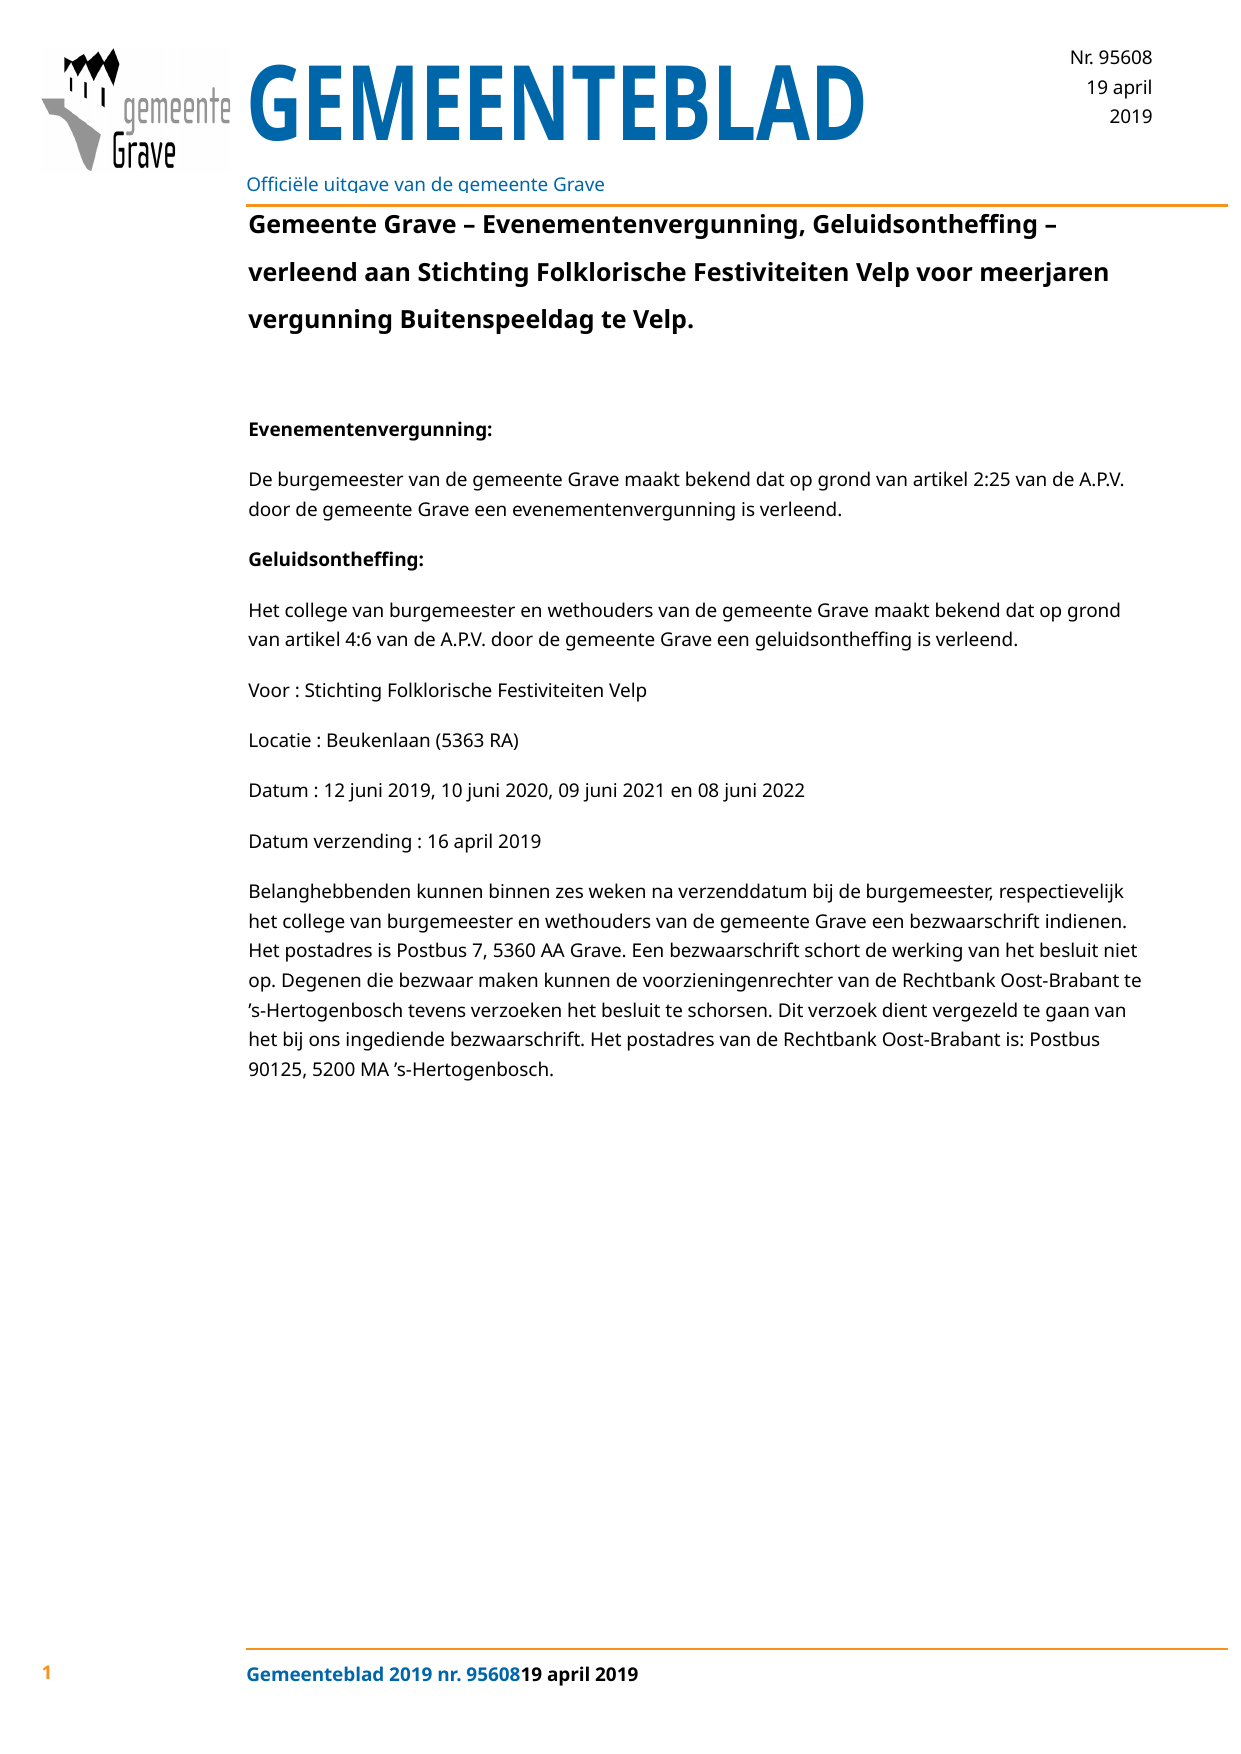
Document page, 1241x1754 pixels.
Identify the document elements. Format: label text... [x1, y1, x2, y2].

text Gemeente Grave – Evenementenvergunning, Geluidsontheffing – verleend aan Stichting Folklorische Festiviteiten Velp voor meerjaren vergunning Buitenspeeldag te Velp. [248, 207, 1152, 336]
text Voor : Stichting Folklorische Festiviteiten Velp [248, 677, 1152, 702]
text Locatie : Beukenlaan (5363 RA) [248, 727, 1152, 753]
text Het college van burgemeester en wethouders van de gemeente Grave maakt bekend dat op grond van artikel 4:6 van de A.P.V. door de gemeente Grave een geluidsontheffing is verleend. [248, 597, 1152, 652]
text Belanghebbenden kunnen binnen zes weken na verzenddatum bij de burgemeester, respectievelijk het college van burgemeester en wethouders van de gemeente Grave een bezwaarschrift indienen. Het postadres is Postbus 7, 5360 AA Grave. Een bezwaarschrift schort de werking van het besluit niet op. Degenen die bezwaar maken kunnen de voorzieningenrechter van de Rechtbank Oost-Brabant te ’s-Hertogenbosch tevens verzoeken het besluit te schorsen. Dit verzoek dient vergezeld te gaan van het bij ons ingediende bezwaarschrift. Het postadres van de Rechtbank Oost-Brabant is: Postbus 90125, 5200 MA ’s-Hertogenbosch. [248, 878, 1152, 1082]
picture [41, 47, 231, 172]
text Datum : 12 juni 2019, 10 juni 2020, 09 juni 2021 en 08 juni 2022 [248, 778, 1152, 803]
text Datum verzending : 16 april 2019 [248, 828, 1152, 854]
text Evenementenvergunning: [248, 416, 1152, 442]
text De burgemeester van de gemeente Grave maakt bekend dat op grond van artikel 2:25 van de A.P.V. door de gemeente Grave een evenementenvergunning is verleend. [248, 466, 1152, 522]
text Geluidsontheffing: [248, 546, 1152, 572]
